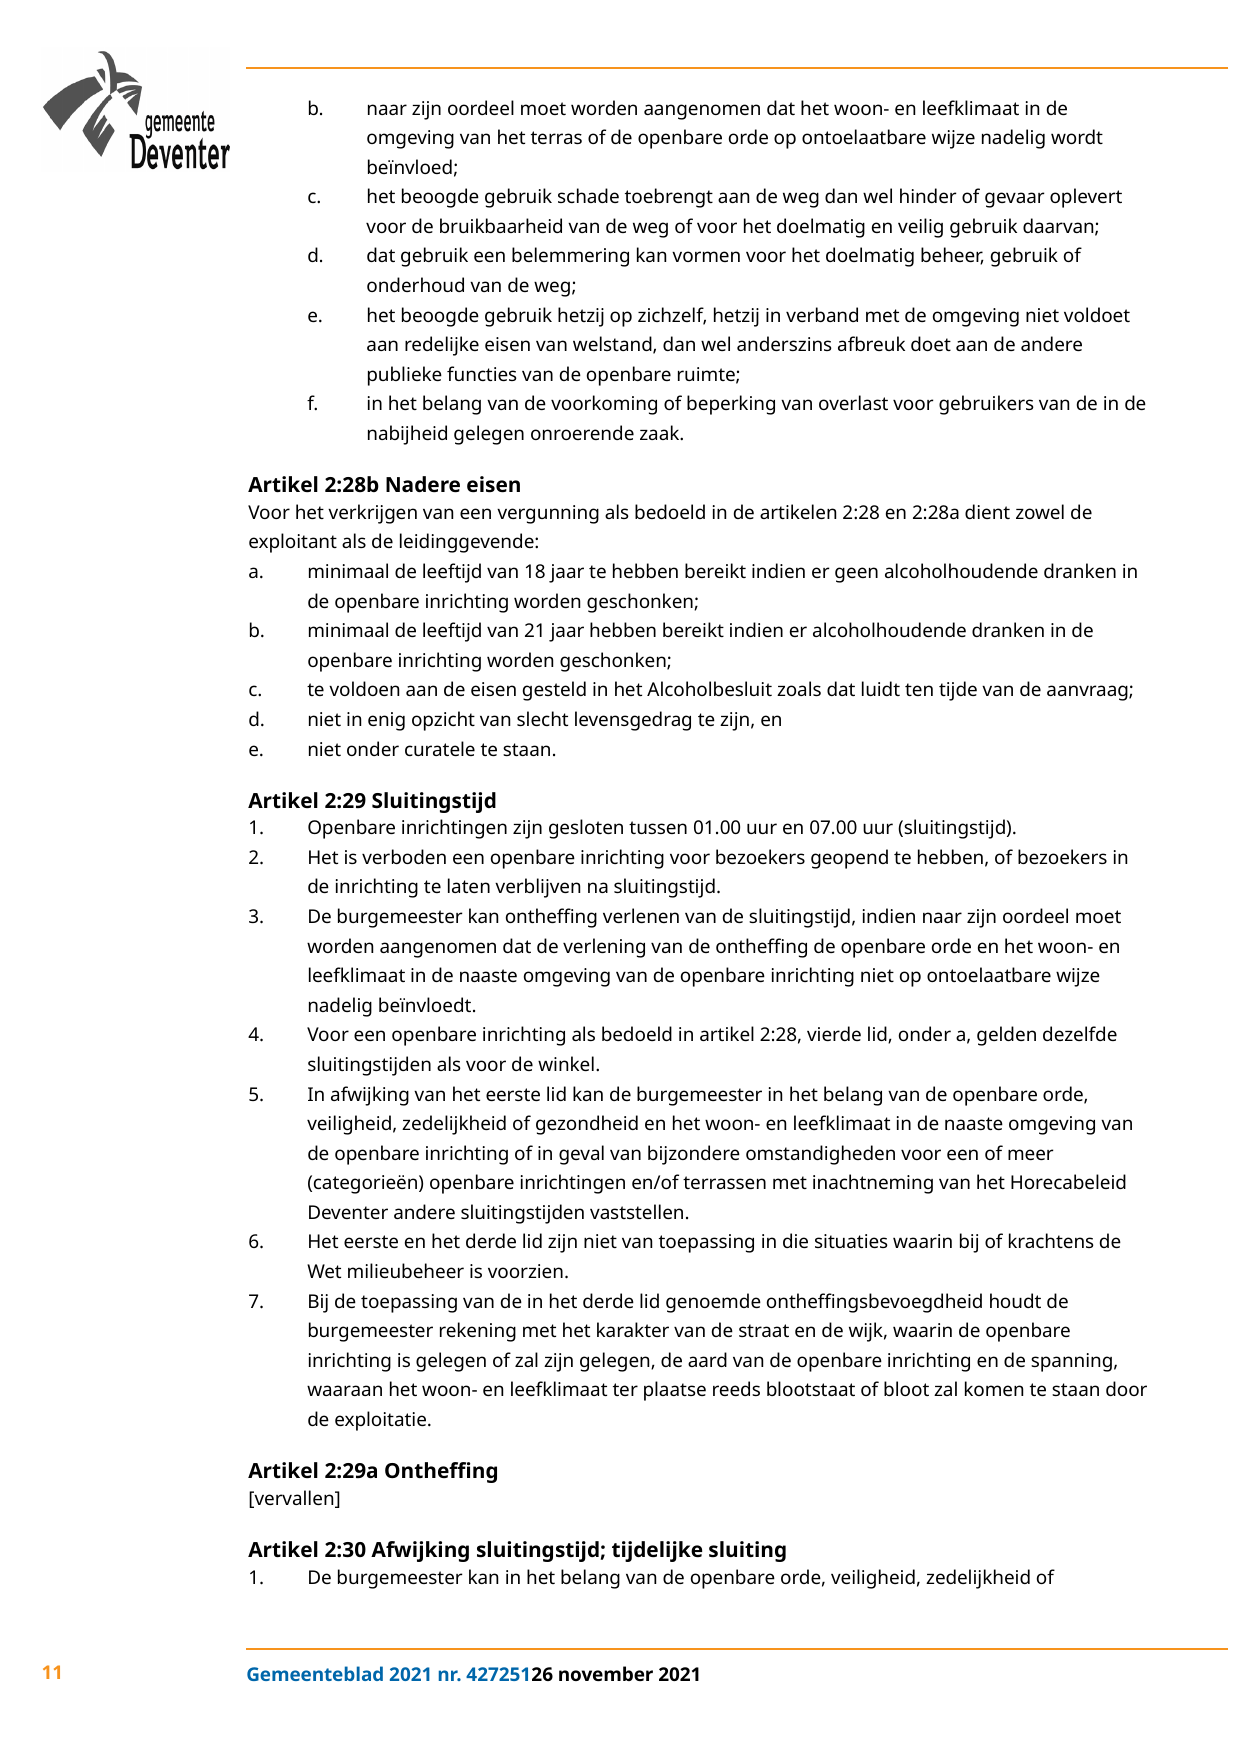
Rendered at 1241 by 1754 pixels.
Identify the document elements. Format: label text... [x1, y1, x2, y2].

list het beoogde gebruik schade toebrengt aan de weg dan wel hinder of gevaar oplevert voor de bruikbaarheid van de weg of voor het doelmatig en veilig gebruik daarvan; [307, 183, 1152, 239]
list dat gebruik een belemmering kan vormen voor het doelmatig beheer, gebruik of onderhoud van de weg; [307, 243, 1152, 298]
list Het is verboden een openbare inrichting voor bezoekers geopend te hebben, of bezoekers in de inrichting te laten verblijven na sluitingstijd. [248, 844, 1152, 899]
list niet onder curatele te staan. [248, 736, 1152, 761]
text Artikel 2:29 Sluitingstijd [248, 786, 1152, 814]
list minimaal de leeftijd van 21 jaar hebben bereikt indien er alcoholhoudende dranken in de openbare inrichting worden geschonken; [248, 617, 1152, 673]
list in het belang van de voorkoming of beperking van overlast voor gebruikers van de in de nabijheid gelegen onroerende zaak. [307, 391, 1152, 446]
list In afwijking van het eerste lid kan de burgemeester in het belang van de openbare orde, veiligheid, zedelijkheid of gezondheid en het woon- en leefklimaat in de naaste omgeving van de openbare inrichting of in geval van bijzondere omstandigheden voor een of meer (categorieën) openbare inrichtingen en/of terrassen met inachtneming van het Horecabeleid Deventer andere sluitingstijden vaststellen. [248, 1081, 1152, 1225]
list naar zijn oordeel moet worden aangenomen dat het woon- en leefklimaat in de omgeving van het terras of de openbare orde op ontoelaatbare wijze nadelig wordt beïnvloed; [307, 95, 1152, 180]
list Het eerste en het derde lid zijn niet van toepassing in die situaties waarin bij of krachtens de Wet milieubeheer is voorzien. [248, 1229, 1152, 1284]
text Artikel 2:28b Nadere eisen [248, 471, 1152, 499]
list het beoogde gebruik hetzij op zichzelf, hetzij in verband met de omgeving niet voldoet aan redelijke eisen van welstand, dan wel anderszins afbreuk doet aan de andere publieke functies van de openbare ruimte; [307, 302, 1152, 387]
text Voor het verkrijgen van een vergunning als bedoeld in de artikelen 2:28 en 2:28a dient zowel de exploitant als de leidinggevende: [248, 499, 1152, 554]
text Artikel 2:29a Ontheffing [248, 1457, 1152, 1485]
text [vervallen] [248, 1485, 1152, 1511]
list De burgemeester kan ontheffing verlenen van de sluitingstijd, indien naar zijn oordeel moet worden aangenomen dat de verlening van de ontheffing de openbare orde en het woon- en leefklimaat in de naaste omgeving van de openbare inrichting niet op ontoelaatbare wijze nadelig beïnvloedt. [248, 903, 1152, 1018]
list Bij de toepassing van de in het derde lid genoemde ontheffingsbevoegdheid houdt de burgemeester rekening met het karakter van de straat en de wijk, waarin de openbare inrichting is gelegen of zal zijn gelegen, de aard van de openbare inrichting en de spanning, waaraan het woon- en leefklimaat ter plaatse reeds blootstaat of bloot zal komen te staan door de exploitatie. [248, 1288, 1152, 1432]
list Openbare inrichtingen zijn gesloten tussen 01.00 uur en 07.00 uur (sluitingstijd). [248, 814, 1152, 840]
list te voldoen aan de eisen gesteld in het Alcoholbesluit zoals dat luidt ten tijde van de aanvraag; [248, 677, 1152, 702]
list Voor een openbare inrichting als bedoeld in artikel 2:28, vierde lid, onder a, gelden dezelfde sluitingstijden als voor de winkel. [248, 1022, 1152, 1077]
text Artikel 2:30 Afwijking sluitingstijd; tijdelijke sluiting [248, 1536, 1152, 1564]
picture [41, 47, 231, 172]
list niet in enig opzicht van slecht levensgedrag te zijn, en [248, 706, 1152, 732]
list De burgemeester kan in het belang van de openbare orde, veiligheid, zedelijkheid of [248, 1564, 1152, 1590]
list minimaal de leeftijd van 18 jaar te hebben bereikt indien er geen alcoholhoudende dranken in de openbare inrichting worden geschonken; [248, 558, 1152, 613]
